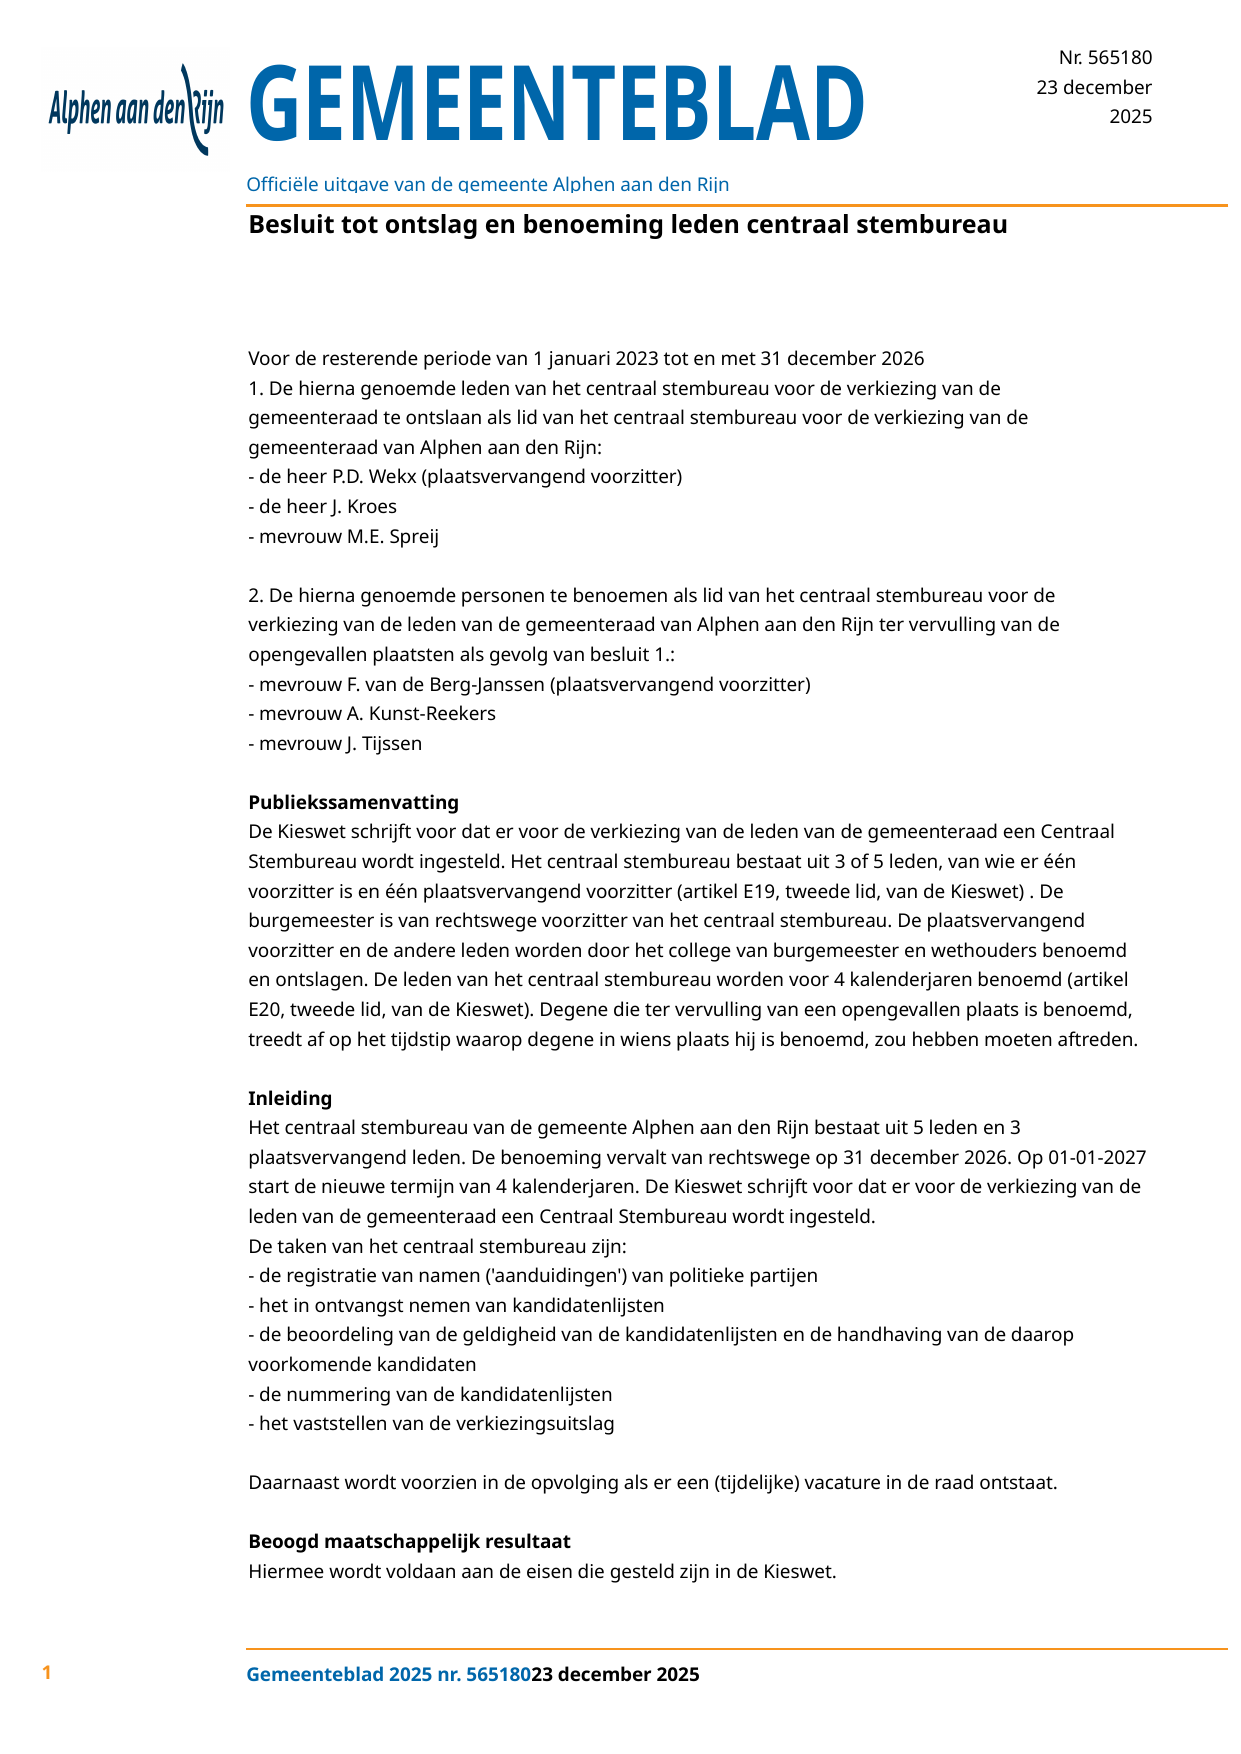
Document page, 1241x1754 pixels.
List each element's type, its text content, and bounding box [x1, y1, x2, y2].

text plaatsvervangend leden. De benoeming vervalt van rechtswege op 31 december 2026. Op 01-01-2027 start de nieuwe termijn van 4 kalenderjaren. De Kieswet schrijft voor dat er voor de verkiezing van de leden van de gemeenteraad een Centraal Stembureau wordt ingesteld. [248, 1144, 1152, 1229]
text opengevallen plaatsten als gevolg van besluit 1.: [248, 641, 1152, 667]
text 1. De hierna genoemde leden van het centraal stembureau voor de verkiezing van de [248, 375, 1152, 401]
picture [41, 47, 231, 172]
text Het centraal stembureau van de gemeente Alphen aan den Rijn bestaat uit 5 leden en 3 [248, 1114, 1152, 1140]
text Inleiding [248, 1085, 1152, 1111]
text - het vaststellen van de verkiezingsuitslag [248, 1410, 1152, 1436]
text 2. De hierna genoemde personen te benoemen als lid van het centraal stembureau voor de [248, 582, 1152, 608]
text De taken van het centraal stembureau zijn: [248, 1233, 1152, 1258]
text verkiezing van de leden van de gemeenteraad van Alphen aan den Rijn ter vervulling van de [248, 612, 1152, 637]
text - de heer P.D. Wekx (plaatsvervangend voorzitter) [248, 464, 1152, 489]
text Beoogd maatschappelijk resultaat [248, 1529, 1152, 1554]
text Voor de resterende periode van 1 januari 2023 tot en met 31 december 2026 [248, 345, 1152, 371]
text Hiermee wordt voldaan aan de eisen die gesteld zijn in de Kieswet. [248, 1558, 1152, 1584]
text - het in ontvangst nemen van kandidatenlijsten [248, 1292, 1152, 1318]
text - de registratie van namen ('aanduidingen') van politieke partijen [248, 1262, 1152, 1288]
text Besluit tot ontslag en benoeming leden centraal stembureau [248, 207, 1152, 241]
text - mevrouw M.E. Spreij [248, 523, 1152, 548]
text - de nummering van de kandidatenlijsten [248, 1381, 1152, 1406]
text De Kieswet schrijft voor dat er voor de verkiezing van de leden van de gemeenteraad een Centraal Stembureau wordt ingesteld. Het centraal stembureau bestaat uit 3 of 5 leden, van wie er één voorzitter is en één plaatsvervangend voorzitter (artikel E19, tweede lid, van de Kieswet) . De burgemeester is van rechtswege voorzitter van het centraal stembureau. De plaatsvervangend voorzitter en de andere leden worden door het college van burgemeester en wethouders benoemd en ontslagen. De leden van het centraal stembureau worden voor 4 kalenderjaren benoemd (artikel E20, tweede lid, van de Kieswet). Degene die ter vervulling van een opengevallen plaats is benoemd, treedt af op het tijdstip waarop degene in wiens plaats hij is benoemd, zou hebben moeten aftreden. [248, 819, 1152, 1051]
text - mevrouw F. van de Berg-Janssen (plaatsvervangend voorzitter) [248, 671, 1152, 696]
text Publiekssamenvatting [248, 789, 1152, 815]
text gemeenteraad te ontslaan als lid van het centraal stembureau voor de verkiezing van de [248, 404, 1152, 430]
text - mevrouw A. Kunst-Reekers [248, 700, 1152, 726]
text Daarnaast wordt voorzien in de opvolging als er een (tijdelijke) vacature in de raad ontstaat. [248, 1469, 1152, 1495]
text - de heer J. Kroes [248, 493, 1152, 519]
text - de beoordeling van de geldigheid van de kandidatenlijsten en de handhaving van de daarop voorkomende kandidaten [248, 1322, 1152, 1377]
text - mevrouw J. Tijssen [248, 730, 1152, 756]
text gemeenteraad van Alphen aan den Rijn: [248, 434, 1152, 460]
